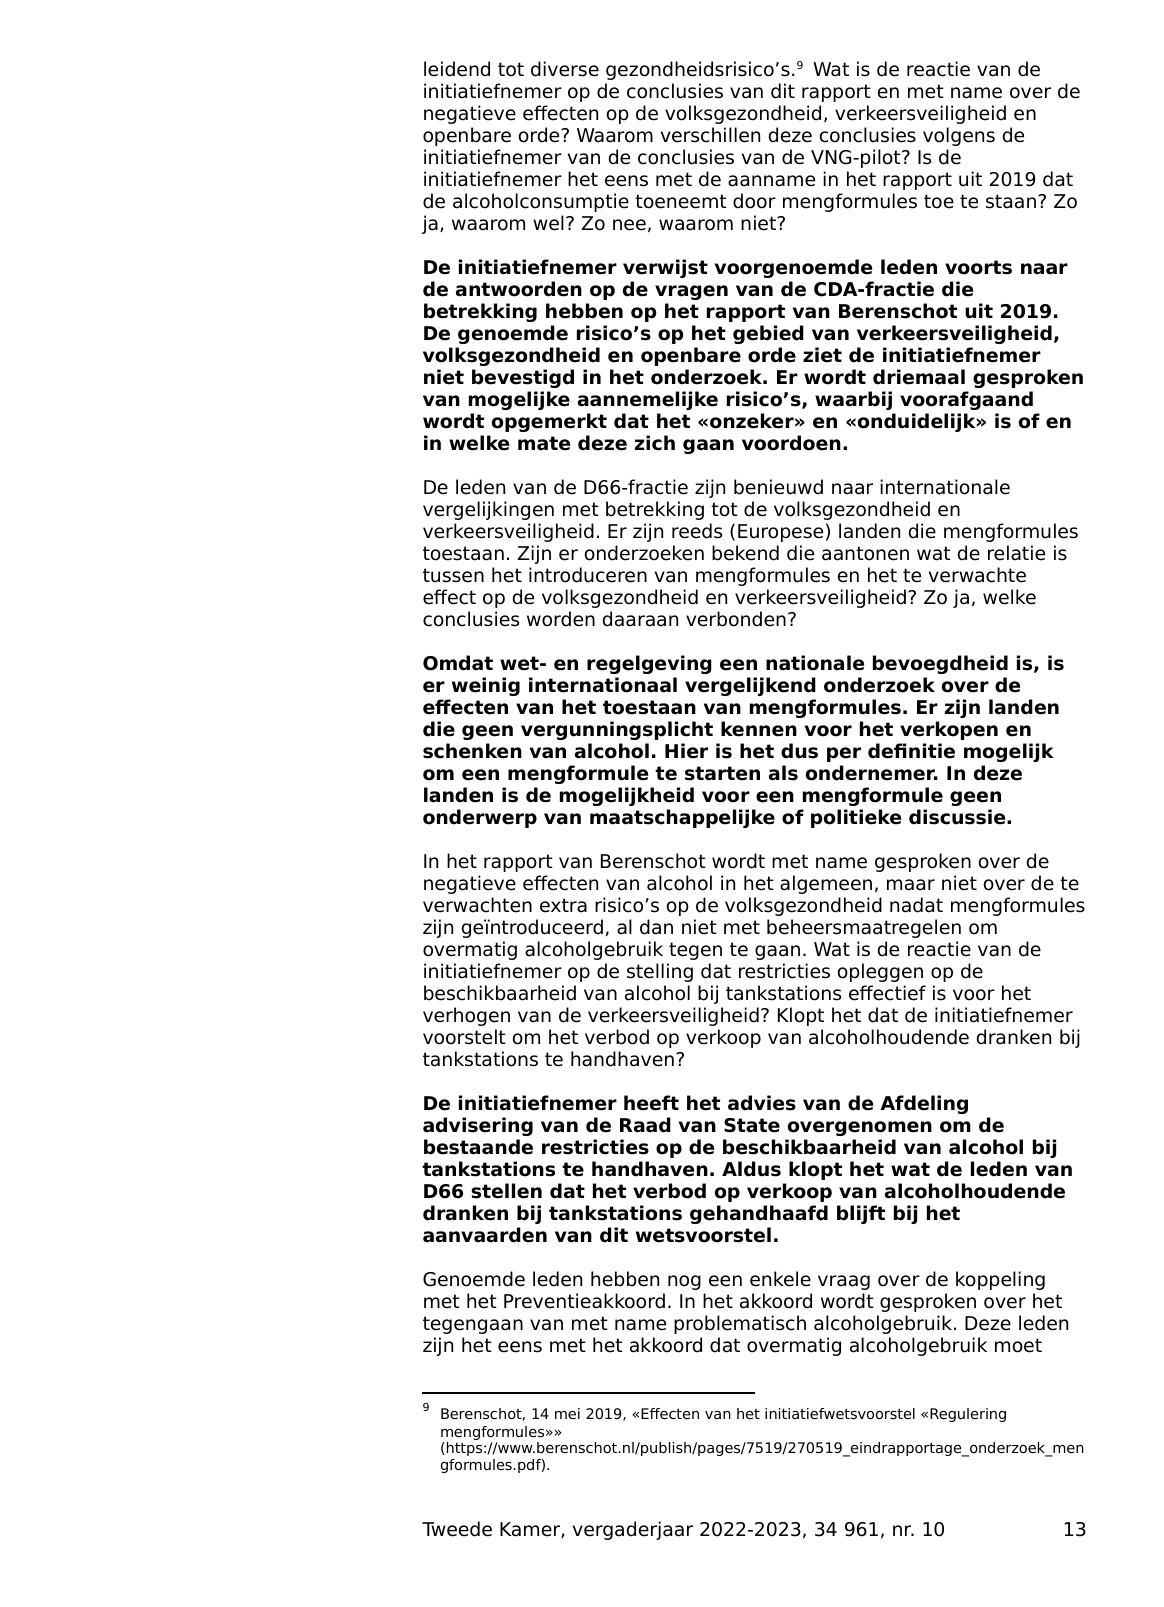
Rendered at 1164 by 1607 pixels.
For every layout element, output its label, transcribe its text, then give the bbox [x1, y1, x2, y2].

text Berenschot, 14 mei 2019, «Effecten van het initiatiefwetsvoorstel «Regulering mengformules»» (https://www.berenschot.nl/publish/pages/7519/270519_eindrapportage_onderzoek_mengformules.pdf). [422, 1402, 1087, 1474]
text De leden van de D66-fractie zijn benieuwd naar internationale vergelijkingen met betrekking tot de volksgezondheid en verkeersveiligheid. Er zijn reeds (Europese) landen die mengformules toestaan. Zijn er onderzoeken bekend die aantonen wat de relatie is tussen het introduceren van mengformules en het te verwachte effect op de volksgezondheid en verkeersveiligheid? Zo ja, welke conclusies worden daaraan verbonden? [422, 477, 1087, 631]
text De initiatiefnemer verwijst voorgenoemde leden voorts naar de antwoorden op de vragen van de CDA-fractie die betrekking hebben op het rapport van Berenschot uit 2019. De genoemde risico’s op het gebied van verkeersveiligheid, volksgezondheid en openbare orde ziet de initiatiefnemer niet bevestigd in het onderzoek. Er wordt driemaal gesproken van mogelijke aannemelijke risico’s, waarbij voorafgaand wordt opgemerkt dat het «onzeker» en «onduidelijk» is of en in welke mate deze zich gaan voordoen. [422, 257, 1087, 455]
text Omdat wet- en regelgeving een nationale bevoegdheid is, is er weinig internationaal vergelijkend onderzoek over de effecten van het toestaan van mengformules. Er zijn landen die geen vergunningsplicht kennen voor het verkopen en schenken van alcohol. Hier is het dus per definitie mogelijk om een mengformule te starten als ondernemer. In deze landen is de mogelijkheid voor een mengformule geen onderwerp van maatschappelijke of politieke discussie. [422, 653, 1087, 829]
text De initiatiefnemer heeft het advies van de Afdeling advisering van de Raad van State overgenomen om de bestaande restricties op de beschikbaarheid van alcohol bij tankstations te handhaven. Aldus klopt het wat de leden van D66 stellen dat het verbod op verkoop van alcoholhoudende dranken bij tankstations gehandhaafd blijft bij het aanvaarden van dit wetsvoorstel. [422, 1093, 1087, 1247]
text In het rapport van Berenschot wordt met name gesproken over de negatieve effecten van alcohol in het algemeen, maar niet over de te verwachten extra risico’s op de volksgezondheid nadat mengformules zijn geïntroduceerd, al dan niet met beheersmaatregelen om overmatig alcoholgebruik tegen te gaan. Wat is de reactie van de initiatiefnemer op de stelling dat restricties opleggen op de beschikbaarheid van alcohol bij tankstations effectief is voor het verhogen van de verkeersveiligheid? Klopt het dat de initiatiefnemer voorstelt om het verbod op verkoop van alcoholhoudende dranken bij tankstations te handhaven? [422, 851, 1087, 1071]
text Genoemde leden hebben nog een enkele vraag over de koppeling met het Preventieakkoord. In het akkoord wordt gesproken over het tegengaan van met name problematisch alcoholgebruik. Deze leden zijn het eens met het akkoord dat overmatig alcoholgebruik moet [422, 1269, 1087, 1357]
text leidend tot diverse gezondheidsrisico’s. Wat is de reactie van de initiatiefnemer op de conclusies van dit rapport en met name over de negatieve effecten op de volksgezondheid, verkeersveiligheid en openbare orde? Waarom verschillen deze conclusies volgens de initiatiefnemer van de conclusies van de VNG-pilot? Is de initiatiefnemer het eens met de aanname in het rapport uit 2019 dat de alcoholconsumptie toeneemt door mengformules toe te staan? Zo ja, waarom wel? Zo nee, waarom niet? [422, 59, 1087, 235]
